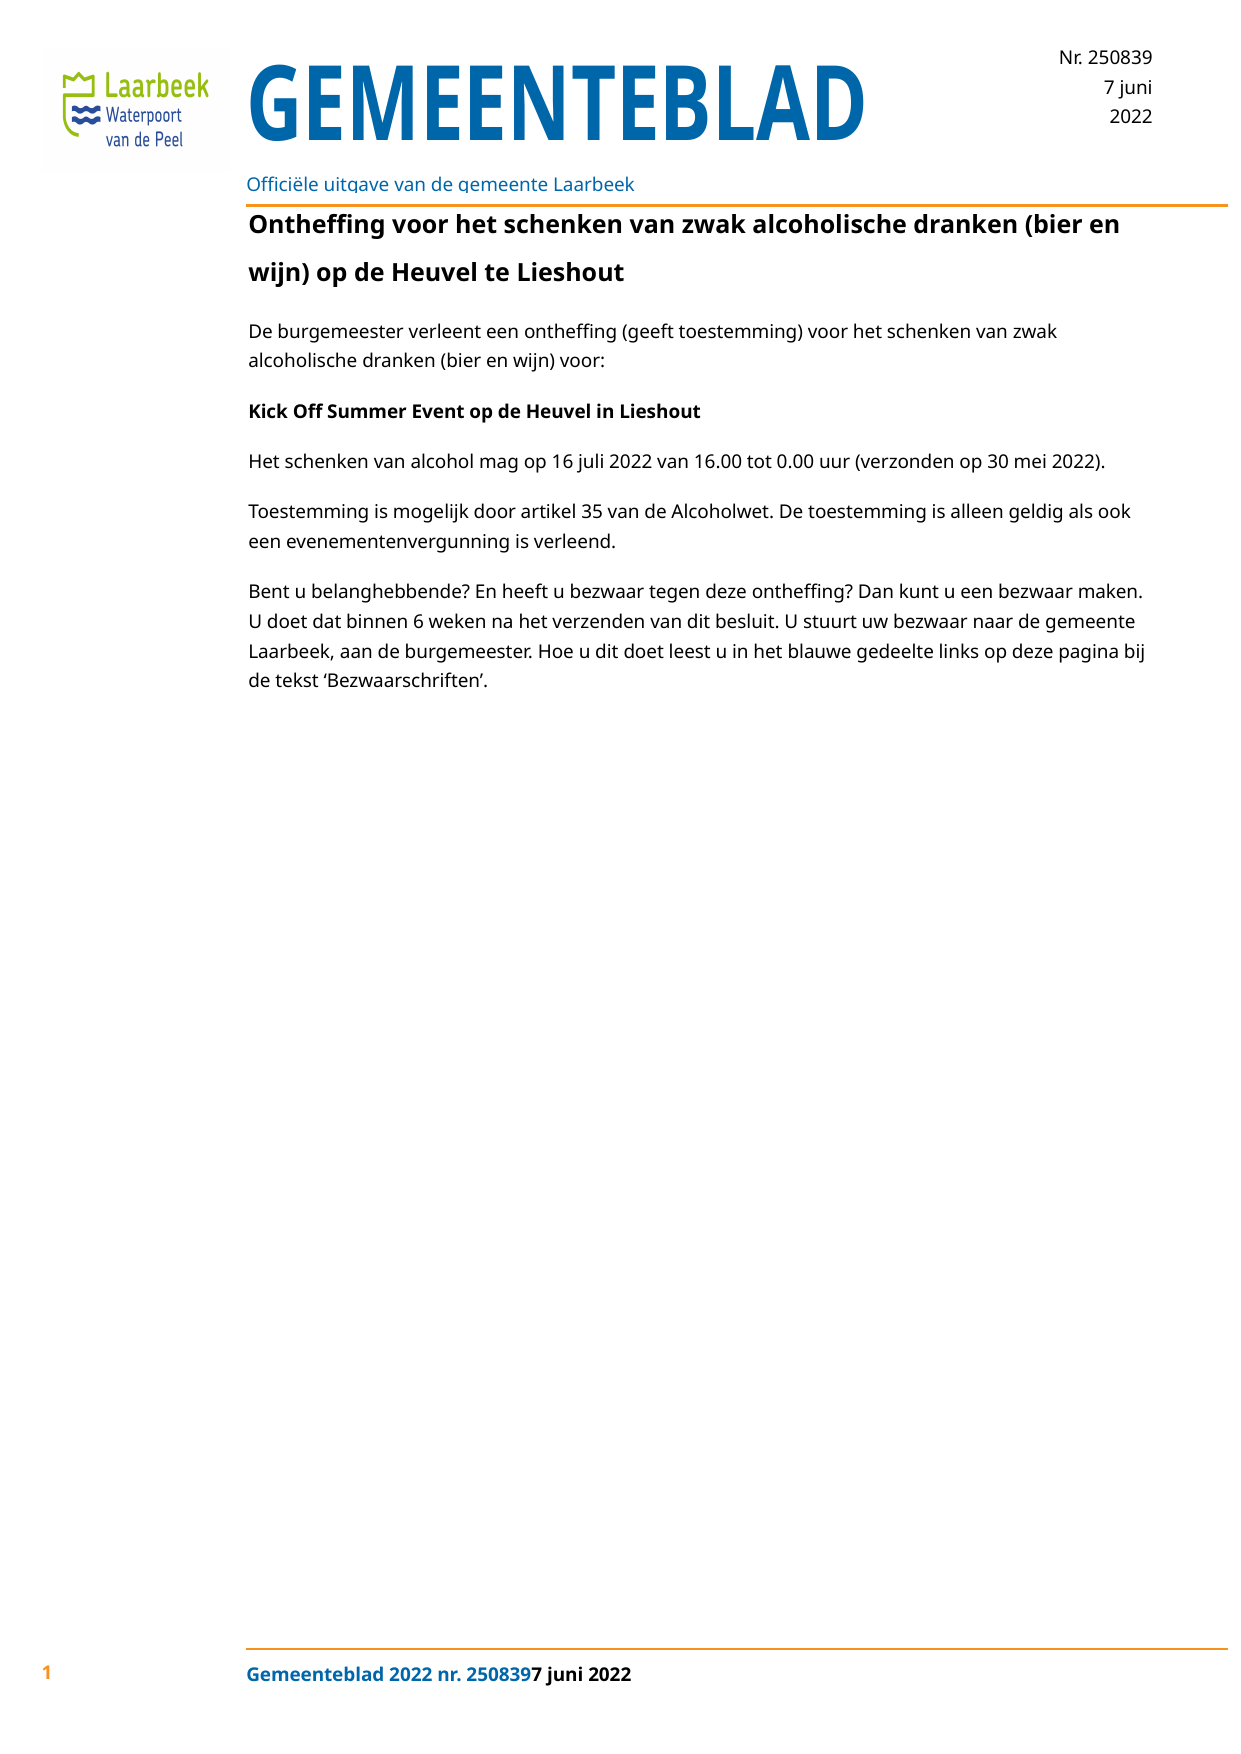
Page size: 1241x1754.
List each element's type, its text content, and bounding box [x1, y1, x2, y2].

text Bent u belanghebbende? En heeft u bezwaar tegen deze ontheffing? Dan kunt u een bezwaar maken. U doet dat binnen 6 weken na het verzenden van dit besluit. U stuurt uw bezwaar naar de gemeente Laarbeek, aan de burgemeester. Hoe u dit doet leest u in het blauwe gedeelte links op deze pagina bij de tekst ‘Bezwaarschriften’. [248, 579, 1152, 693]
text De burgemeester verleent een ontheffing (geeft toestemming) voor het schenken van zwak alcoholische dranken (bier en wijn) voor: [248, 318, 1152, 373]
text Het schenken van alcohol mag op 16 juli 2022 van 16.00 tot 0.00 uur (verzonden op 30 mei 2022). [248, 448, 1152, 474]
text Kick Off Summer Event op de Heuvel in Lieshout [248, 398, 1152, 424]
text Ontheffing voor het schenken van zwak alcoholische dranken (bier en wijn) op de Heuvel te Lieshout [248, 207, 1152, 288]
picture [41, 47, 231, 172]
text Toestemming is mogelijk door artikel 35 van de Alcoholwet. De toestemming is alleen geldig als ook een evenementenvergunning is verleend. [248, 499, 1152, 554]
